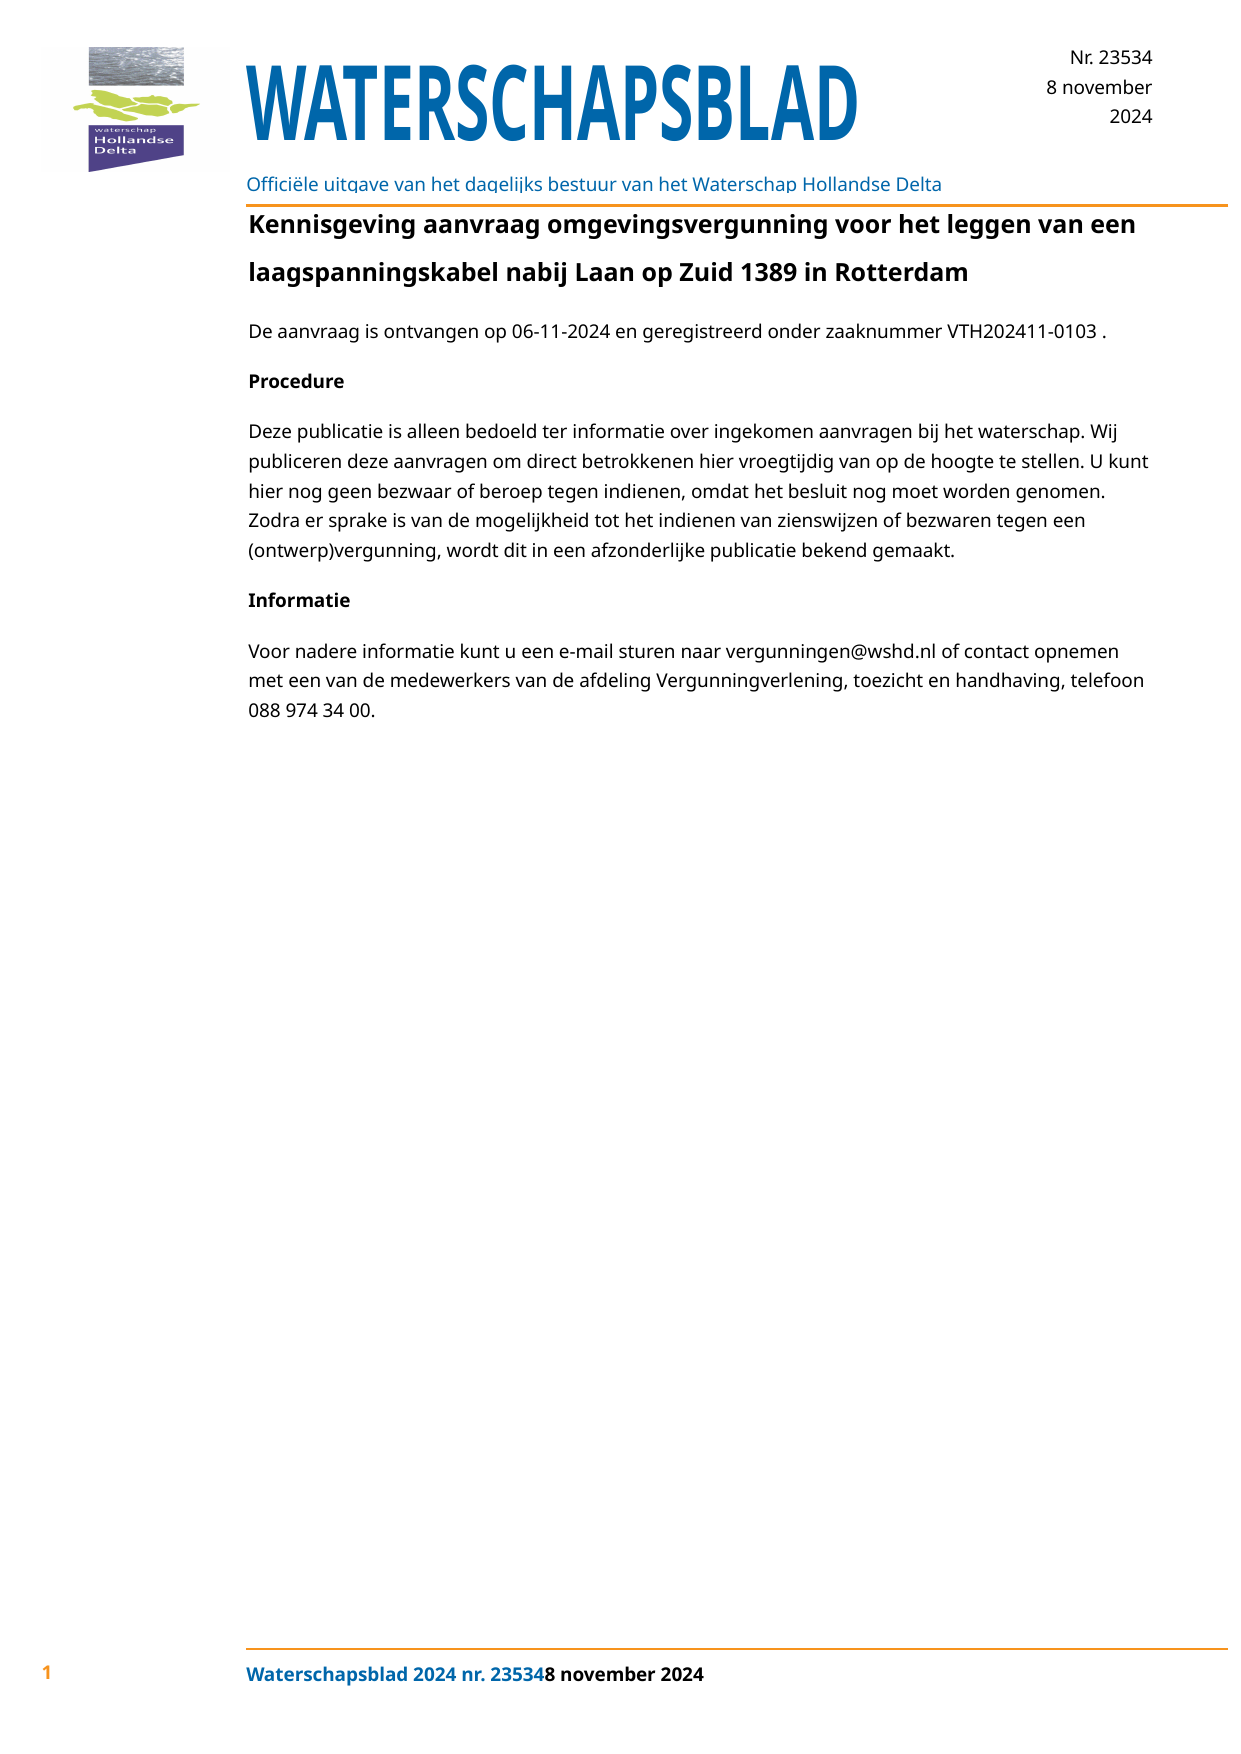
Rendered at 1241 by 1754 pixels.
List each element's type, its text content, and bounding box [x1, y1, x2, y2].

text Informatie [248, 587, 1152, 613]
text Voor nadere informatie kunt u een e-mail sturen naar vergunningen@wshd.nl of contact opnemen met een van de medewerkers van de afdeling Vergunningverlening, toezicht en handhaving, telefoon 088 974 34 00. [248, 638, 1152, 723]
text Kennisgeving aanvraag omgevingsvergunning voor het leggen van een laagspanningskabel nabij Laan op Zuid 1389 in Rotterdam [248, 207, 1152, 288]
text Deze publicatie is alleen bedoeld ter informatie over ingekomen aanvragen bij het waterschap. Wij publiceren deze aanvragen om direct betrokkenen hier vroegtijdig van op de hoogte te stellen. U kunt hier nog geen bezwaar of beroep tegen indienen, omdat het besluit nog moet worden genomen. Zodra er sprake is van de mogelijkheid tot het indienen van zienswijzen of bezwaren tegen een (ontwerp)vergunning, wordt dit in een afzonderlijke publicatie bekend gemaakt. [248, 419, 1152, 563]
picture [41, 47, 231, 172]
text De aanvraag is ontvangen op 06-11-2024 en geregistreerd onder zaaknummer VTH202411-0103 . [248, 318, 1152, 344]
text Procedure [248, 368, 1152, 394]
